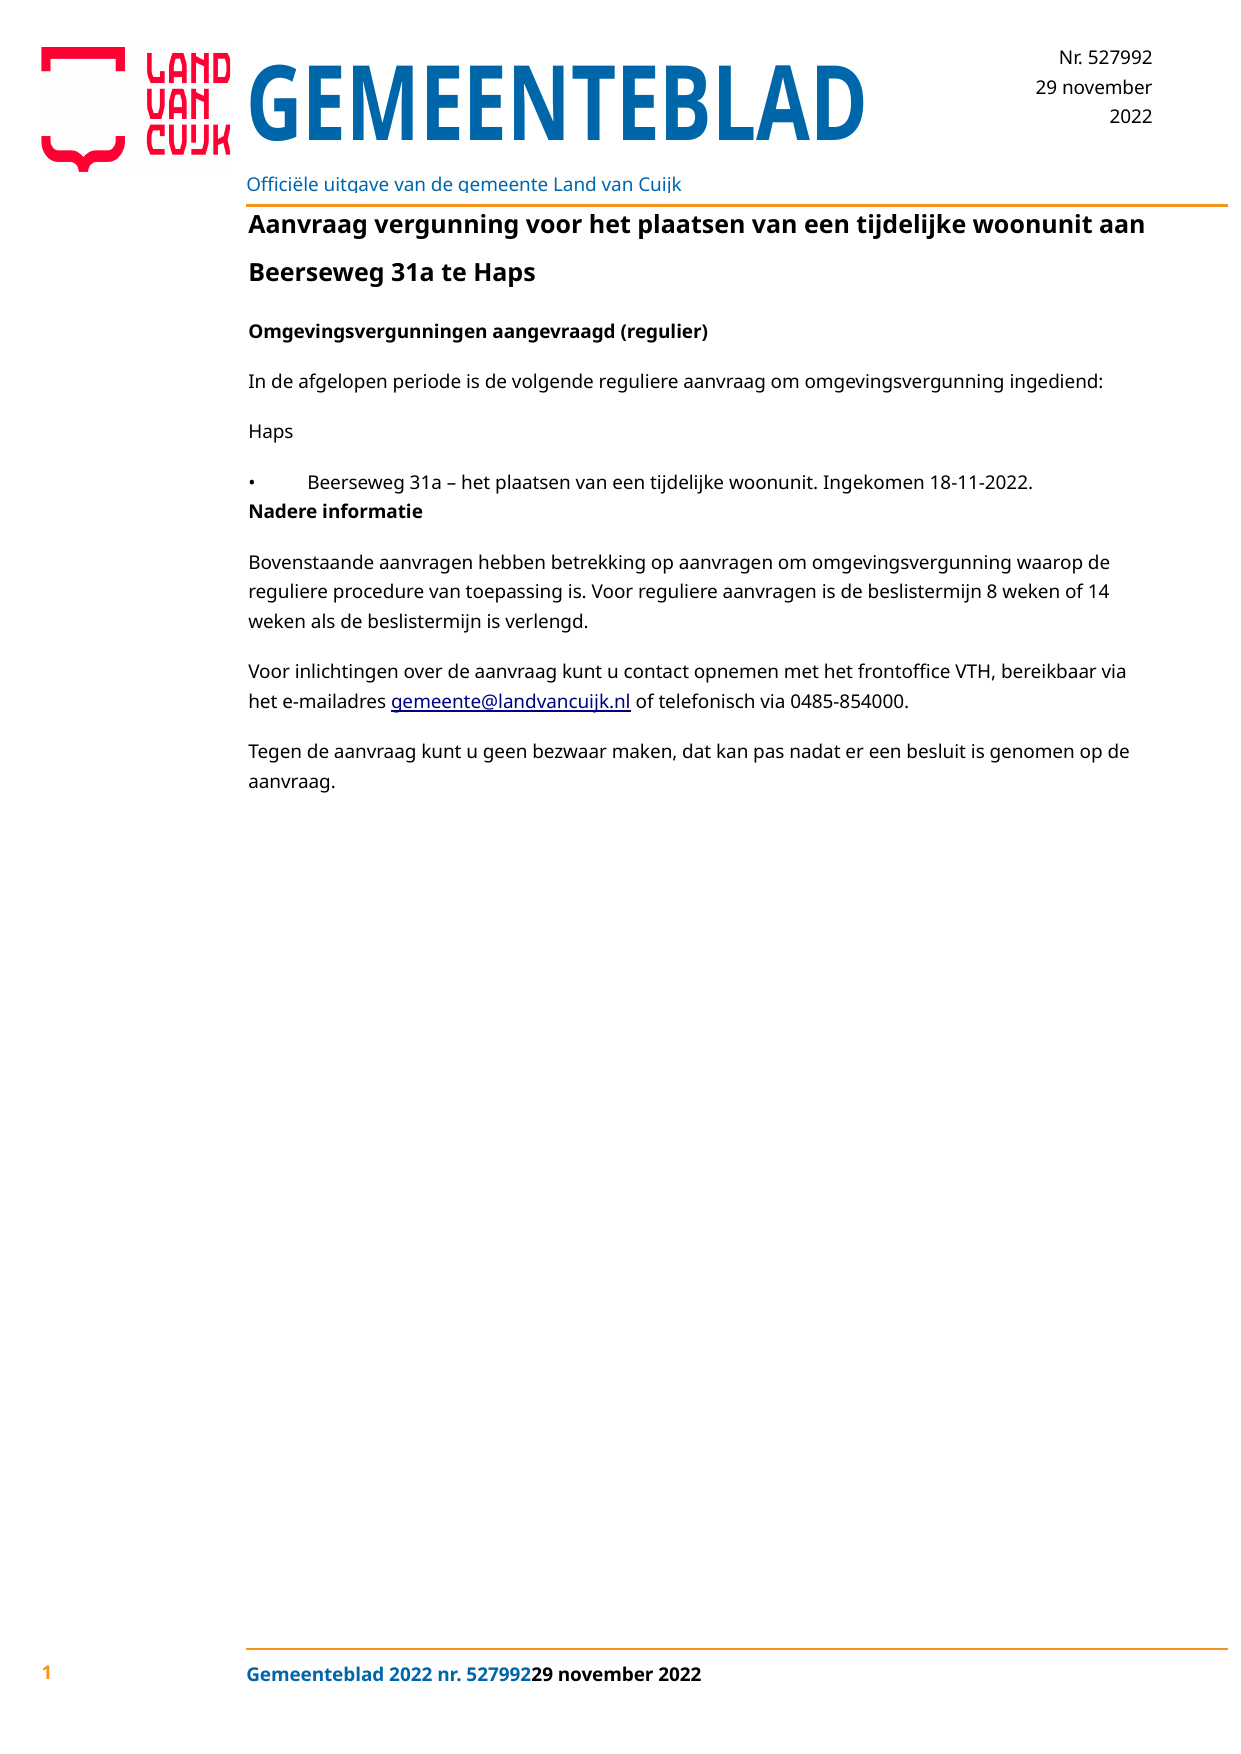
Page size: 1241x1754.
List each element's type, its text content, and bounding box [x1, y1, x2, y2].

text Tegen de aanvraag kunt u geen bezwaar maken, dat kan pas nadat er een besluit is genomen op de aanvraag. [248, 739, 1152, 794]
text Bovenstaande aanvragen hebben betrekking op aanvragen om omgevingsvergunning waarop de reguliere procedure van toepassing is. Voor reguliere aanvragen is de beslistermijn 8 weken of 14 weken als de beslistermijn is verlengd. [248, 549, 1152, 634]
list Beerseweg 31a – het plaatsen van een tijdelijke woonunit. Ingekomen 18-11-2022. [248, 469, 1152, 495]
text Omgevingsvergunningen aangevraagd (regulier) [248, 318, 1152, 344]
text Nadere informatie [248, 499, 1152, 524]
text In de afgelopen periode is de volgende reguliere aanvraag om omgevingsvergunning ingediend: [248, 368, 1152, 394]
text Voor inlichtingen over de aanvraag kunt u contact opnemen met het frontoffice VTH, bereikbaar via het e-mailadres gemeente@landvancuijk.nl of telefonisch via 0485-854000. [248, 659, 1152, 714]
text Haps [248, 419, 1152, 444]
text Aanvraag vergunning voor het plaatsen van een tijdelijke woonunit aan Beerseweg 31a te Haps [248, 207, 1152, 288]
picture [41, 47, 231, 172]
